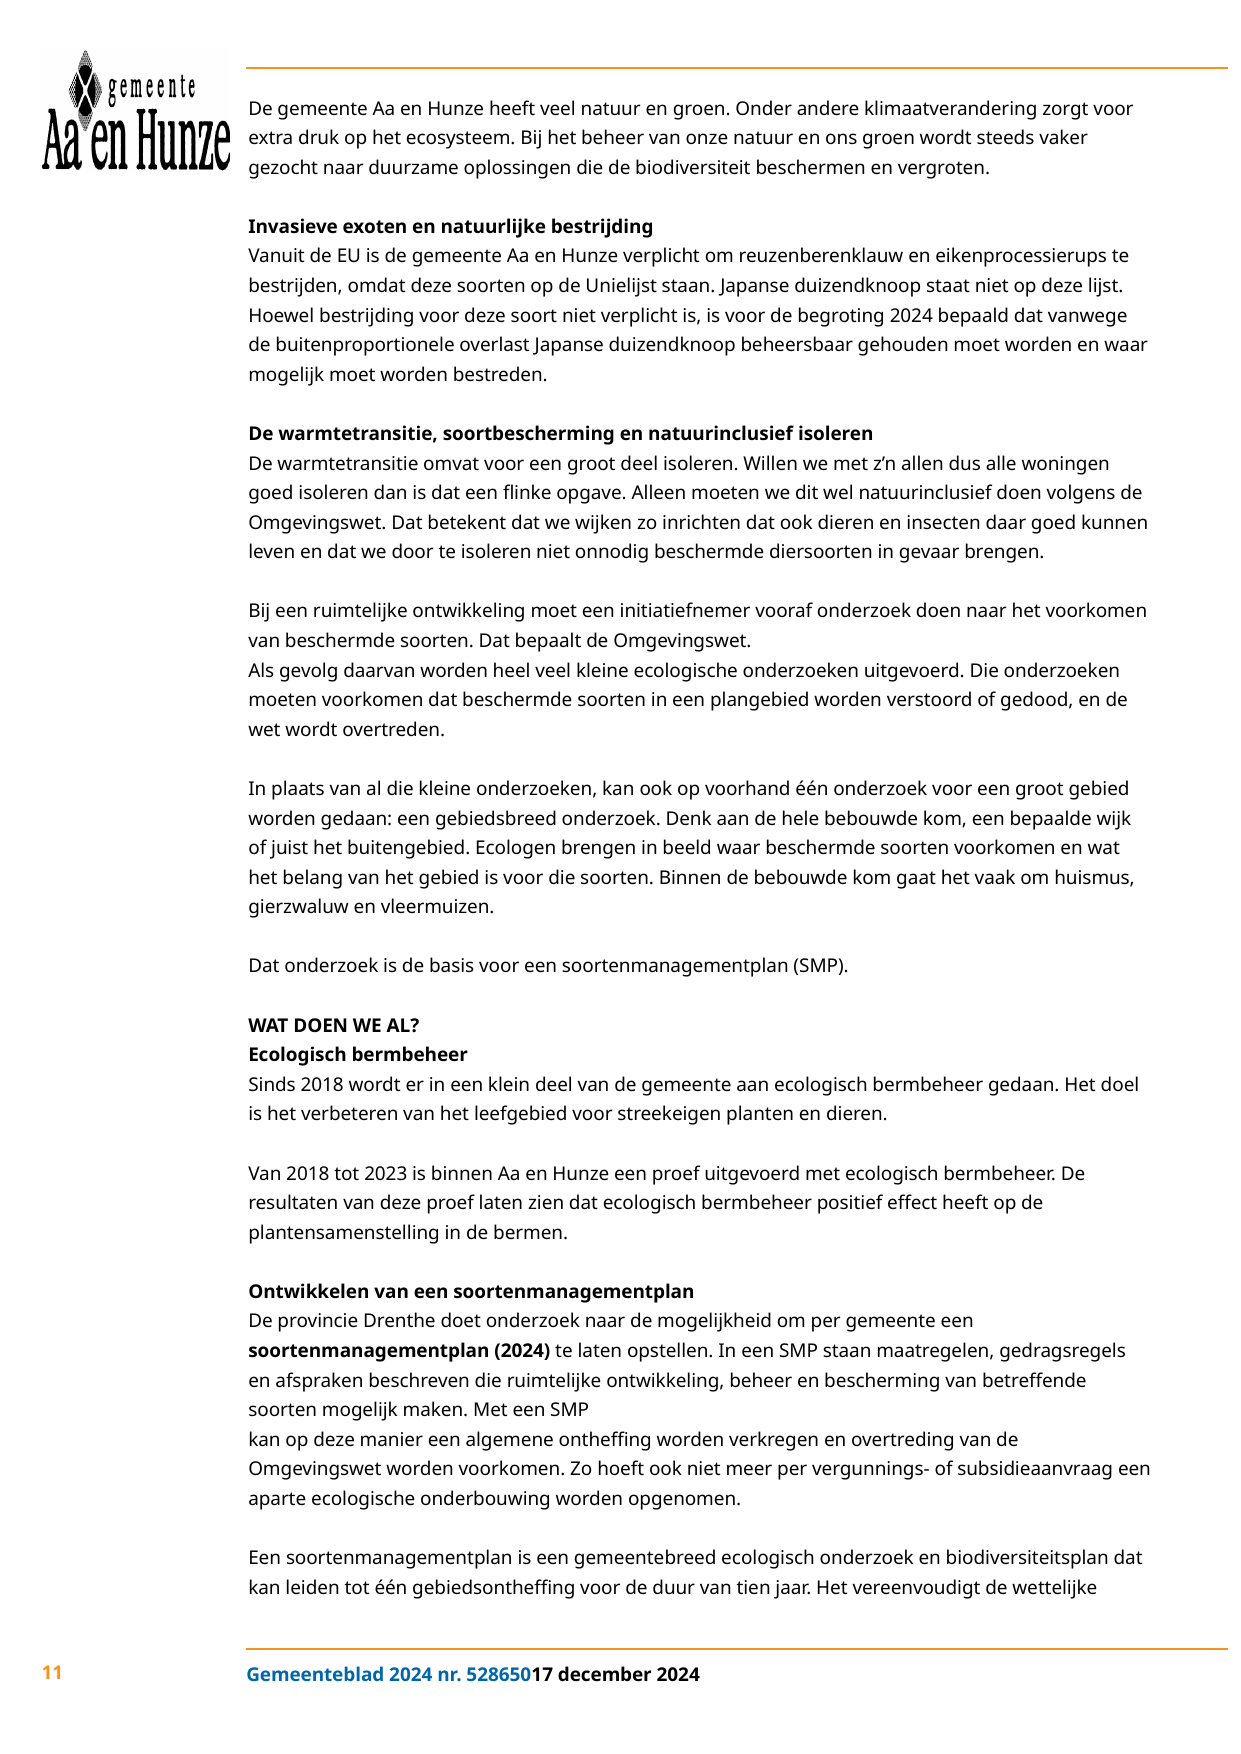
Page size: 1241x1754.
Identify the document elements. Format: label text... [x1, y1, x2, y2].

text Ontwikkelen van een soortenmanagementplan [248, 1278, 1152, 1304]
picture [41, 47, 231, 172]
text kan op deze manier een algemene ontheffing worden verkregen en overtreding van de Omgevingswet worden voorkomen. Zo hoeft ook niet meer per vergunnings- of subsidieaanvraag een aparte ecologische onderbouwing worden opgenomen. [248, 1426, 1152, 1511]
text WAT DOEN WE AL? [248, 1012, 1152, 1038]
text Dat onderzoek is de basis voor een soortenmanagementplan (SMP). [248, 953, 1152, 978]
text Als gevolg daarvan worden heel veel kleine ecologische onderzoeken uitgevoerd. Die onderzoeken moeten voorkomen dat beschermde soorten in een plangebied worden verstoord of gedood, en de wet wordt overtreden. [248, 657, 1152, 742]
text De warmtetransitie omvat voor een groot deel isoleren. Willen we met z’n allen dus alle woningen goed isoleren dan is dat een flinke opgave. Alleen moeten we dit wel natuurinclusief doen volgens de Omgevingswet. Dat betekent dat we wijken zo inrichten dat ook dieren en insecten daar goed kunnen leven en dat we door te isoleren niet onnodig beschermde diersoorten in gevaar brengen. [248, 450, 1152, 564]
text Een soortenmanagementplan is een gemeente­breed ecologisch onderzoek en biodiversiteitsplan dat kan leiden tot één gebiedsontheffing voor de duur van tien jaar. Het vereenvoudigt de wettelijke [248, 1544, 1152, 1600]
text Ecologisch bermbeheer [248, 1041, 1152, 1067]
text Van 2018 tot 2023 is binnen Aa en Hunze een proef uitgevoerd met ecologisch bermbeheer. De resultaten van deze proef laten zien dat ecologisch bermbeheer positief effect heeft op de plantensamenstelling in de bermen. [248, 1160, 1152, 1245]
text Bij een ruimtelijke ontwikkeling moet een initiatiefnemer vooraf onderzoek doen naar het voorkomen van beschermde soorten. Dat bepaalt de Omgevingswet. [248, 598, 1152, 653]
text De warmtetransitie, soortbescherming en natuurinclusief isoleren [248, 420, 1152, 446]
text De gemeente Aa en Hunze heeft veel natuur en groen. Onder andere klimaatverandering zorgt voor extra druk op het ecosysteem. Bij het beheer van onze natuur en ons groen wordt steeds vaker gezocht naar duurzame oplossingen die de biodiversiteit beschermen en vergroten. [248, 95, 1152, 180]
text De provincie Drenthe doet onderzoek naar de mogelijkheid om per gemeente een soortenmanagementplan (2024) te laten opstellen. In een SMP staan maatregelen, gedragsregels en afspraken beschreven die ruimtelijke ontwikkeling, beheer en bescherming van betreffende soorten mogelijk maken. Met een SMP [248, 1308, 1152, 1422]
text Invasieve exoten en natuurlijke bestrijding [248, 213, 1152, 239]
text In plaats van al die kleine onderzoeken, kan ook op voorhand één onderzoek voor een groot gebied worden gedaan: een gebiedsbreed onderzoek. Denk aan de hele bebouwde kom, een bepaalde wijk of juist het buitengebied. Ecologen brengen in beeld waar beschermde soorten voorkomen en wat het belang van het gebied is voor die soorten. Binnen de bebouwde kom gaat het vaak om huismus, gierzwaluw en vleermuizen. [248, 775, 1152, 919]
text Sinds 2018 wordt er in een klein deel van de gemeente aan ecologisch bermbeheer gedaan. Het doel is het verbeteren van het leefgebied voor streekeigen planten en dieren. [248, 1071, 1152, 1126]
text Vanuit de EU is de gemeente Aa en Hunze verplicht om reuzenberenklauw en eikenprocessierups te bestrijden, omdat deze soorten op de Unielijst staan. Japanse duizendknoop staat niet op deze lijst. Hoewel bestrijding voor deze soort niet verplicht is, is voor de begroting 2024 bepaald dat vanwege de buitenproportionele overlast Japanse duizendknoop beheersbaar gehouden moet worden en waar mogelijk moet worden bestreden. [248, 243, 1152, 387]
